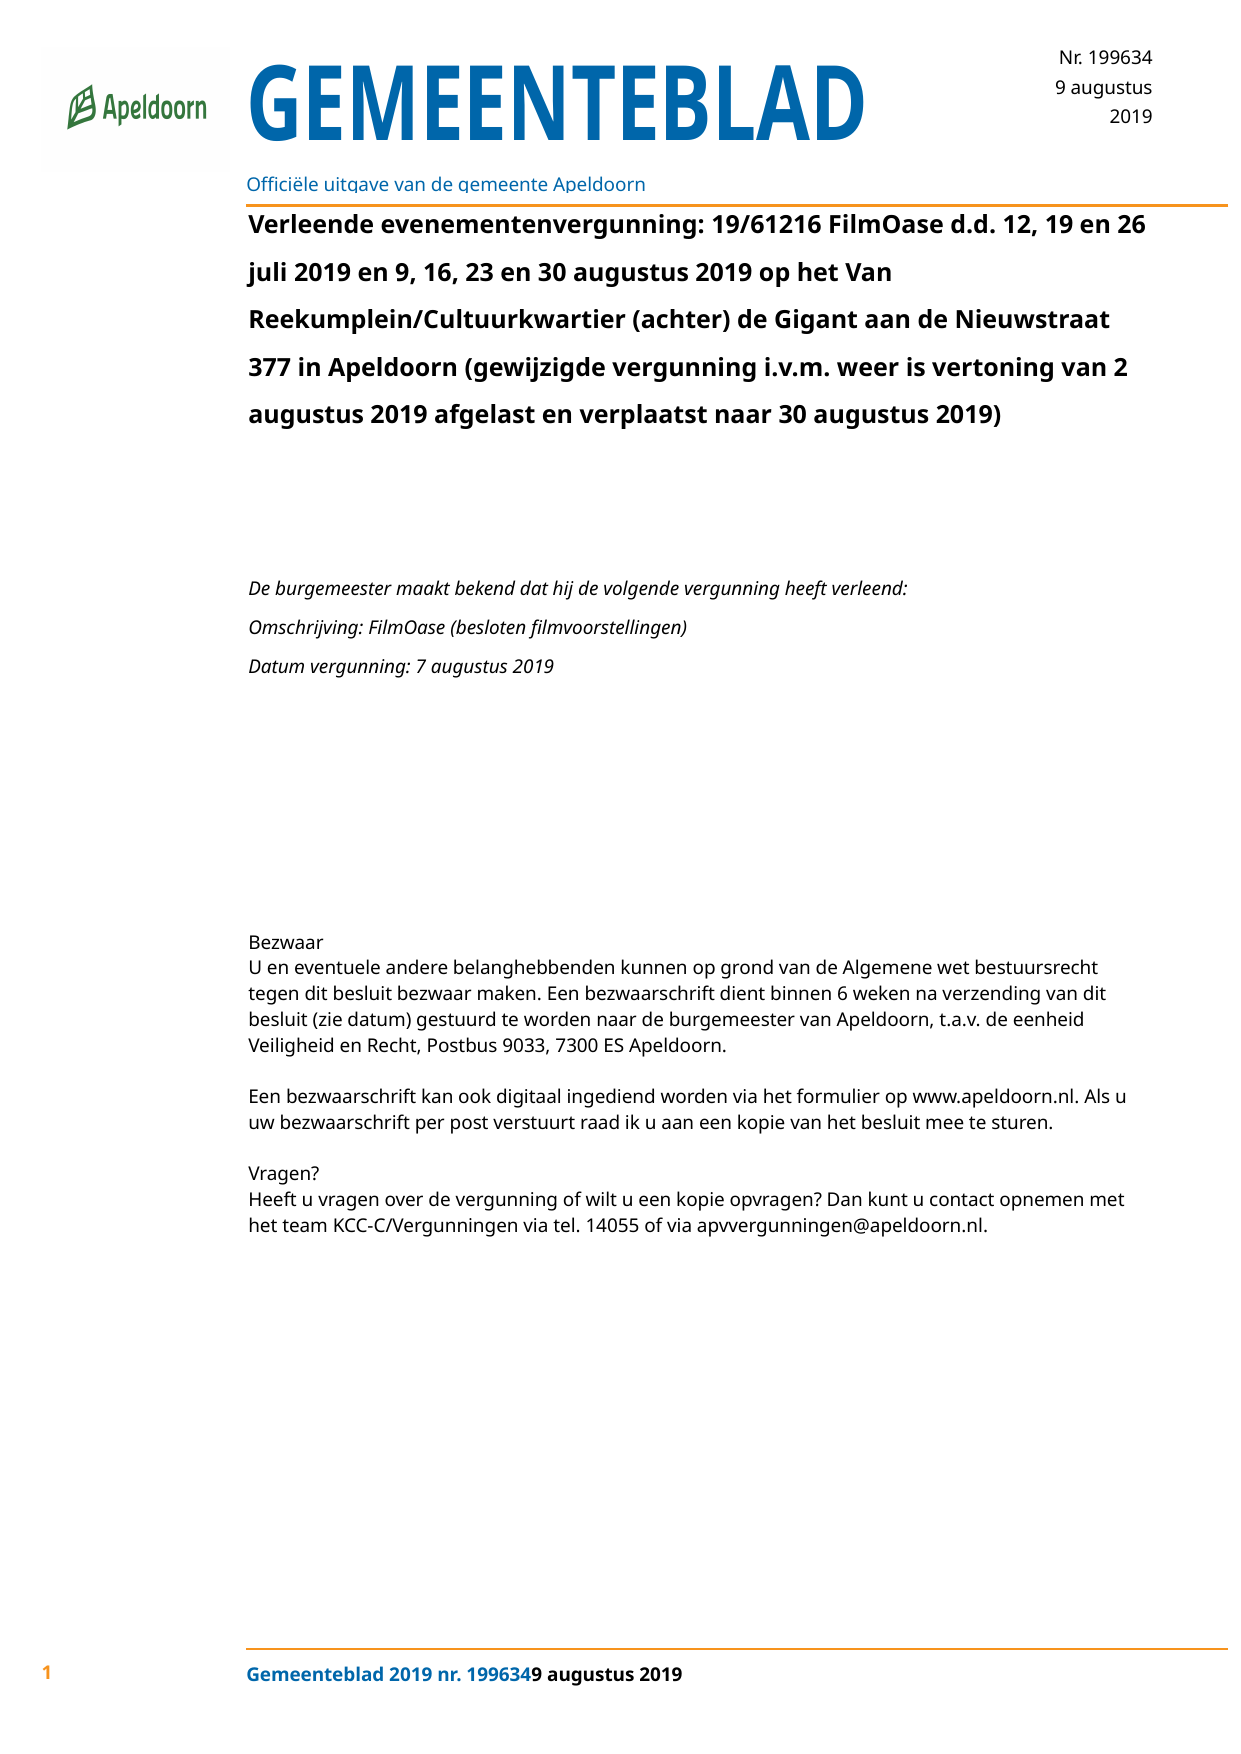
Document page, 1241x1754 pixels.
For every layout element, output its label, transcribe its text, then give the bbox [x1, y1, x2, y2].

text Datum vergunning: 7 augustus 2019 [248, 654, 1152, 679]
picture [41, 47, 231, 172]
text Heeft u vragen over de vergunning of wilt u een kopie opvragen? Dan kunt u contact opnemen met het team KCC-C/Vergunningen via tel. 14055 of via apvvergunningen@apeldoorn.nl. [248, 1186, 1152, 1238]
text U en eventuele andere belanghebbenden kunnen op grond van de Algemene wet bestuursrecht tegen dit besluit bezwaar maken. Een bezwaarschrift dient binnen 6 weken na verzending van dit besluit (zie datum) gestuurd te worden naar de burgemeester van Apeldoorn, t.a.v. de eenheid Veiligheid en Recht, Postbus 9033, 7300 ES Apeldoorn. [248, 954, 1152, 1057]
text Vragen? [248, 1160, 1152, 1186]
text De burgemeester maakt bekend dat hij de volgende vergunning heeft verleend: [248, 575, 1152, 601]
text Bezwaar [248, 929, 1152, 954]
text Een bezwaarschrift kan ook digitaal ingediend worden via het formulier op www.apeldoorn.nl. Als u uw bezwaarschrift per post verstuurt raad ik u aan een kopie van het besluit mee te sturen. [248, 1083, 1152, 1135]
text Verleende evenementenvergunning: 19/61216 FilmOase d.d. 12, 19 en 26 juli 2019 en 9, 16, 23 en 30 augustus 2019 op het Van Reekumplein/Cultuurkwartier (achter) de Gigant aan de Nieuwstraat 377 in Apeldoorn (gewijzigde vergunning i.v.m. weer is vertoning van 2 augustus 2019 afgelast en verplaatst naar 30 augustus 2019) [248, 207, 1152, 431]
text Omschrijving: FilmOase (besloten filmvoorstellingen) [248, 614, 1152, 640]
